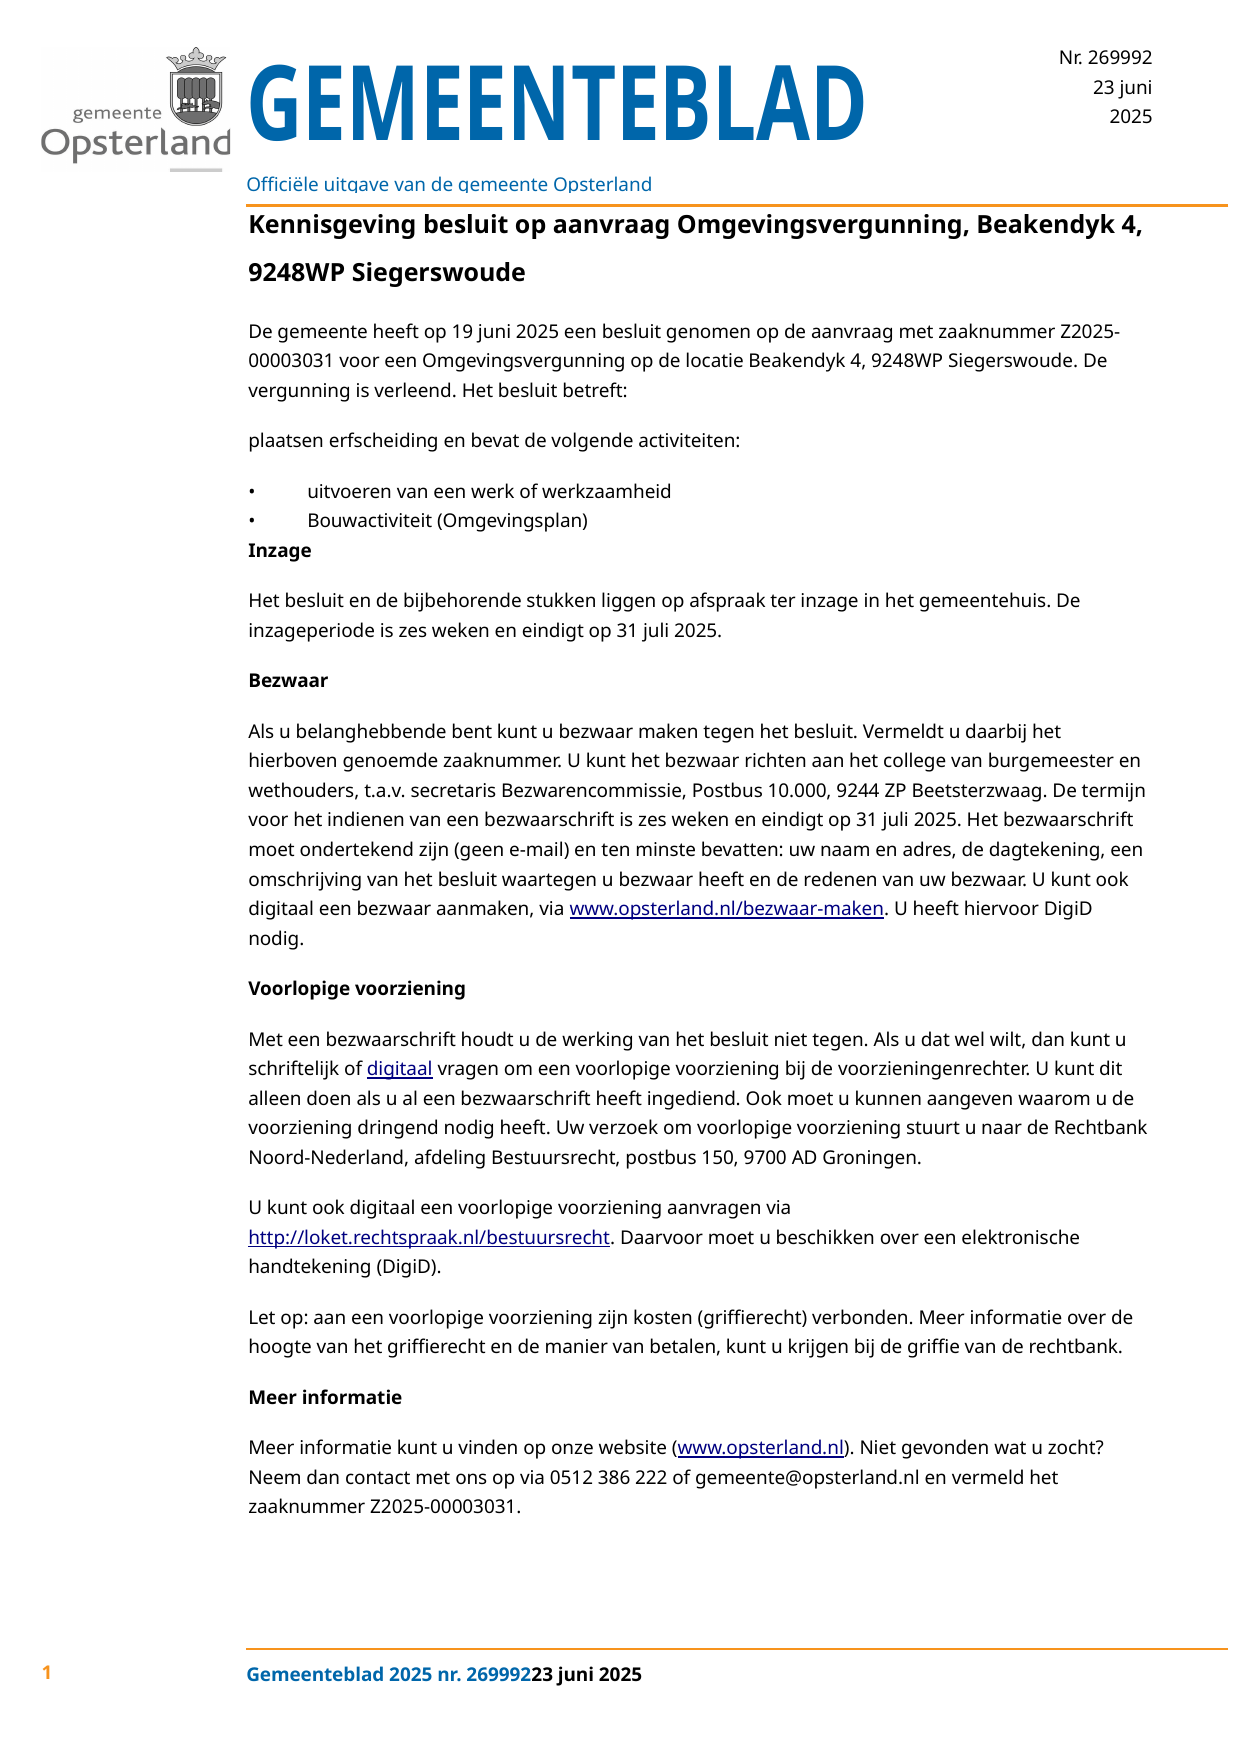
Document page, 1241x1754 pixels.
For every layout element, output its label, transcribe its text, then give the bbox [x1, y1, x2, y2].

text Als u belanghebbende bent kunt u bezwaar maken tegen het besluit. Vermeldt u daarbij het hierboven genoemde zaaknummer. U kunt het bezwaar richten aan het college van burgemeester en wethouders, t.a.v. secretaris Bezwarencommissie, Postbus 10.000, 9244 ZP Beetsterzwaag. De termijn voor het indienen van een bezwaarschrift is zes weken en eindigt op 31 juli 2025. Het bezwaarschrift moet ondertekend zijn (geen e-mail) en ten minste bevatten: uw naam en adres, de dagtekening, een omschrijving van het besluit waartegen u bezwaar heeft en de redenen van uw bezwaar. U kunt ook digitaal een bezwaar aanmaken, via www.opsterland.nl/bezwaar-maken. U heeft hiervoor DigiD nodig. [248, 718, 1152, 951]
text U kunt ook digitaal een voorlopige voorziening aanvragen via http://loket.rechtspraak.nl/bestuursrecht. Daarvoor moet u beschikken over een elektronische handtekening (DigiD). [248, 1194, 1152, 1279]
list Bouwactiviteit (Omgevingsplan) [248, 507, 1152, 533]
text Meer informatie kunt u vinden op onze website (www.opsterland.nl). Niet gevonden wat u zocht? Neem dan contact met ons op via 0512 386 222 of gemeente@opsterland.nl en vermeld het zaaknummer Z2025-00003031. [248, 1434, 1152, 1519]
text Bezwaar [248, 667, 1152, 693]
text Let op: aan een voorlopige voorziening zijn kosten (griffierecht) verbonden. Meer informatie over de hoogte van het griffierecht en de manier van betalen, kunt u krijgen bij de griffie van de rechtbank. [248, 1304, 1152, 1359]
text Meer informatie [248, 1384, 1152, 1410]
text Inzage [248, 537, 1152, 563]
text plaatsen erfscheiding en bevat de volgende activiteiten: [248, 427, 1152, 453]
text Het besluit en de bijbehorende stukken liggen op afspraak ter inzage in het gemeentehuis. De inzageperiode is zes weken en eindigt op 31 juli 2025. [248, 587, 1152, 643]
picture [41, 47, 231, 172]
text De gemeente heeft op 19 juni 2025 een besluit genomen op de aanvraag met zaaknummer Z2025-00003031 voor een Omgevingsvergunning op de locatie Beakendyk 4, 9248WP Siegerswoude. De vergunning is verleend. Het besluit betreft: [248, 318, 1152, 403]
text Met een bezwaarschrift houdt u de werking van het besluit niet tegen. Als u dat wel wilt, dan kunt u schriftelijk of digitaal vragen om een voorlopige voorziening bij de voorzieningenrechter. U kunt dit alleen doen als u al een bezwaarschrift heeft ingediend. Ook moet u kunnen aangeven waarom u de voorziening dringend nodig heeft. Uw verzoek om voorlopige voorziening stuurt u naar de Rechtbank Noord-Nederland, afdeling Bestuursrecht, postbus 150, 9700 AD Groningen. [248, 1026, 1152, 1170]
list uitvoeren van een werk of werkzaamheid [248, 478, 1152, 504]
text Voorlopige voorziening [248, 975, 1152, 1001]
text Kennisgeving besluit op aanvraag Omgevingsvergunning, Beakendyk 4, 9248WP Siegerswoude [248, 207, 1152, 288]
